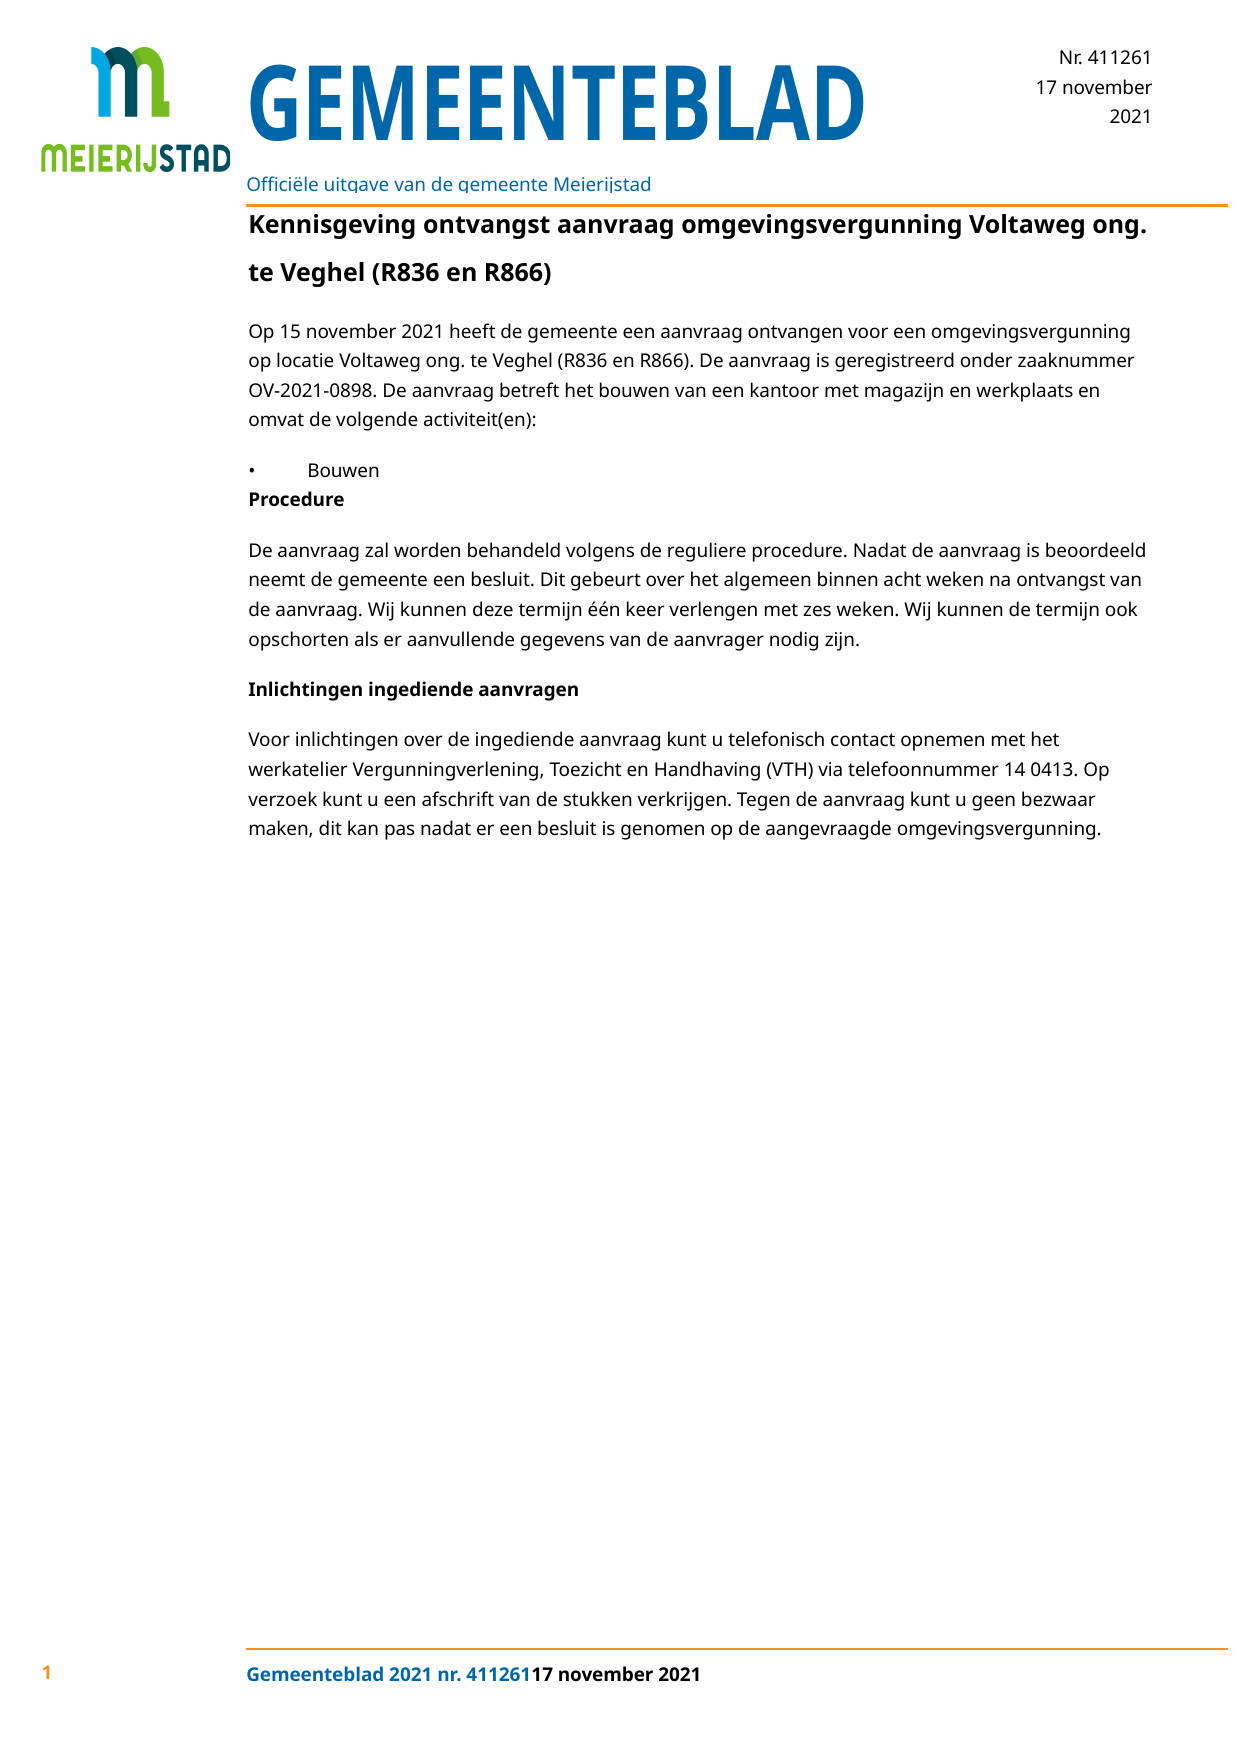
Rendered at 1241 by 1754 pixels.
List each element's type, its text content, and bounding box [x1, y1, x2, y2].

list Bouwen [248, 457, 1152, 483]
text Kennisgeving ontvangst aanvraag omgevingsvergunning Voltaweg ong. te Veghel (R836 en R866) [248, 207, 1152, 288]
text Op 15 november 2021 heeft de gemeente een aanvraag ontvangen voor een omgevingsvergunning op locatie Voltaweg ong. te Veghel (R836 en R866). De aanvraag is geregistreerd onder zaaknummer OV-2021-0898. De aanvraag betreft het bouwen van een kantoor met magazijn en werkplaats en omvat de volgende activiteit(en): [248, 318, 1152, 432]
text Inlichtingen ingediende aanvragen [248, 676, 1152, 702]
text Procedure [248, 487, 1152, 512]
text Voor inlichtingen over de ingediende aanvraag kunt u telefonisch contact opnemen met het werkatelier Vergunningverlening, Toezicht en Handhaving (VTH) via telefoonnummer 14 0413. Op verzoek kunt u een afschrift van de stukken verkrijgen. Tegen de aanvraag kunt u geen bezwaar maken, dit kan pas nadat er een besluit is genomen op de aangevraagde omgevingsvergunning. [248, 727, 1152, 841]
picture [41, 47, 231, 172]
text De aanvraag zal worden behandeld volgens de reguliere procedure. Nadat de aanvraag is beoordeeld neemt de gemeente een besluit. Dit gebeurt over het algemeen binnen acht weken na ontvangst van de aanvraag. Wij kunnen deze termijn één keer verlengen met zes weken. Wij kunnen de termijn ook opschorten als er aanvullende gegevens van de aanvrager nodig zijn. [248, 537, 1152, 652]
